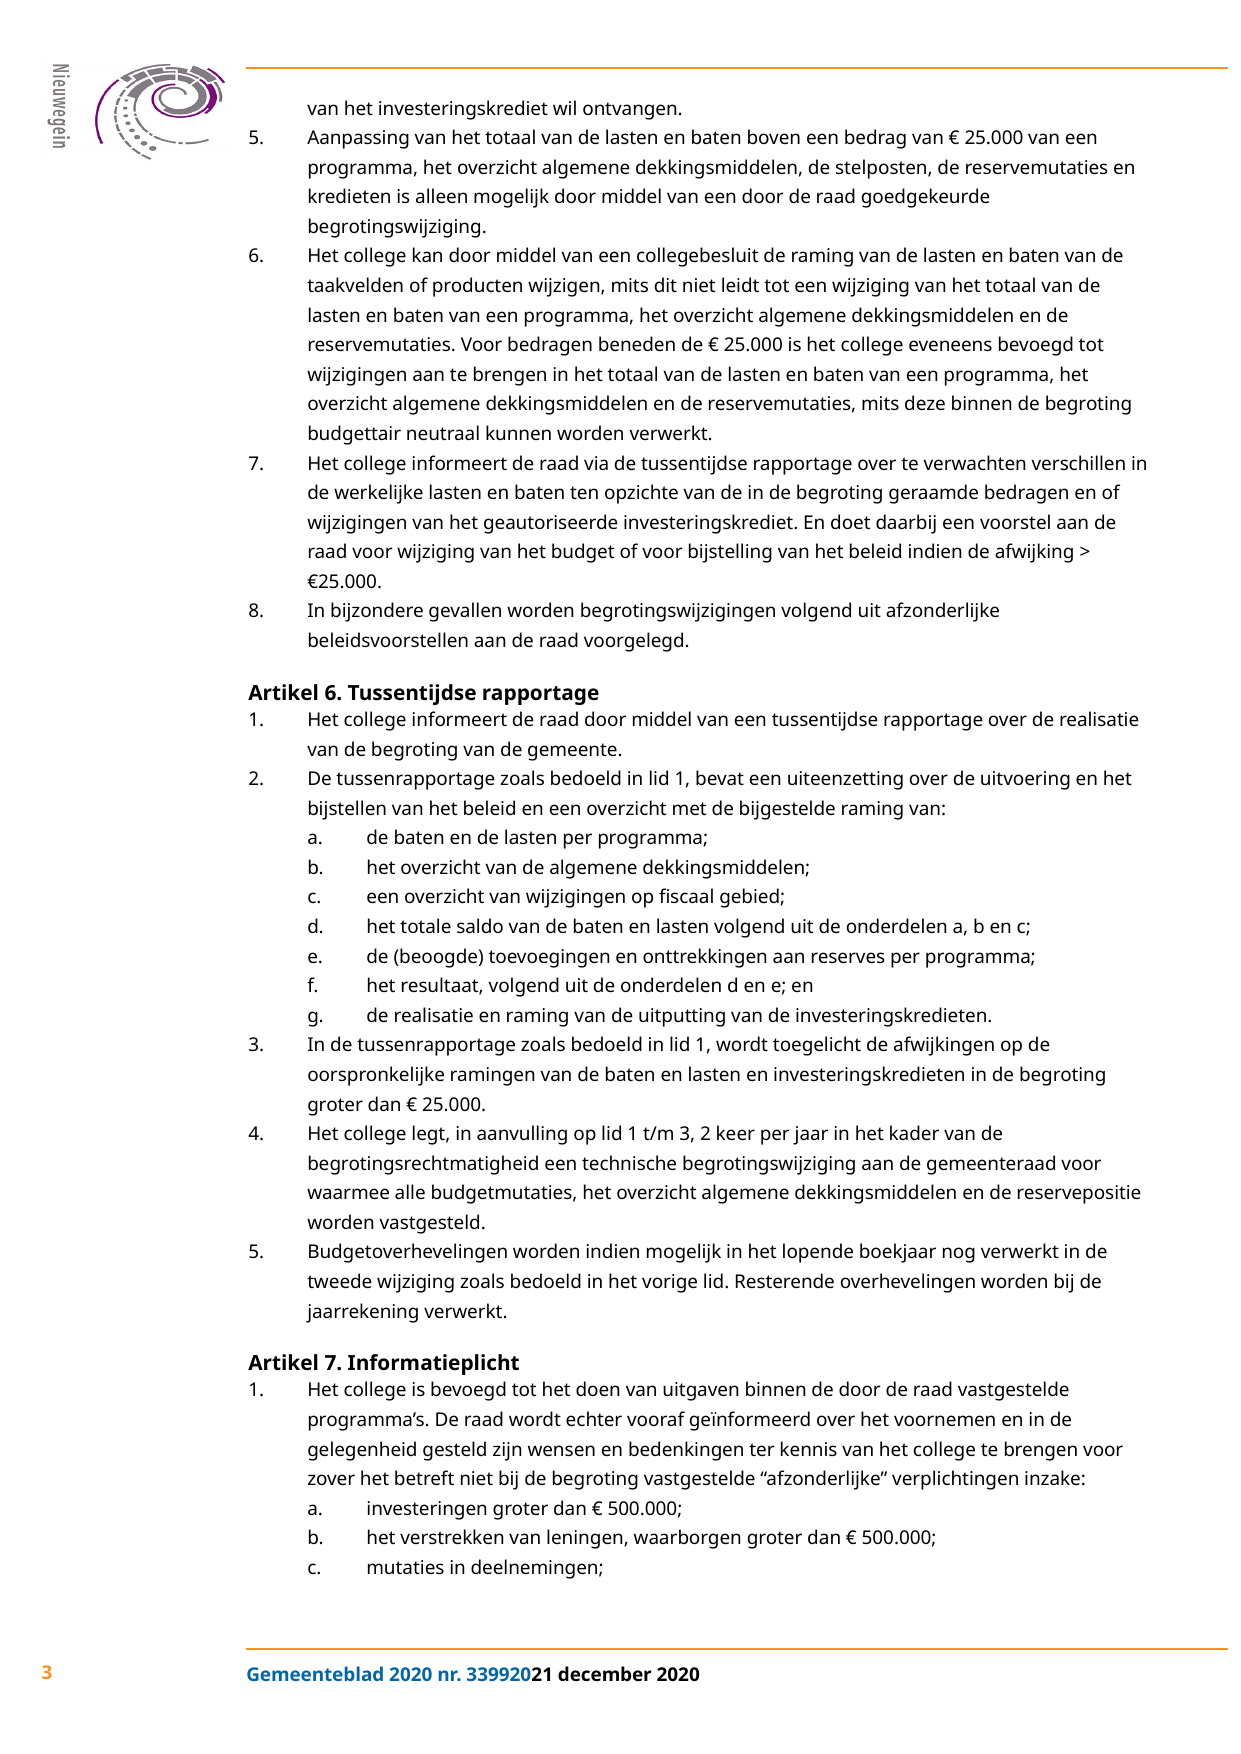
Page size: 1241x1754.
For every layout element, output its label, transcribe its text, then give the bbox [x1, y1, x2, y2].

list het totale saldo van de baten en lasten volgend uit de onderdelen a, b en c; [307, 913, 1152, 939]
list De tussenrapportage zoals bedoeld in lid 1, bevat een uiteenzetting over de uitvoering en het bijstellen van het beleid en een overzicht met de bijgestelde raming van: [248, 765, 1152, 821]
list het resultaat, volgend uit de onderdelen d en e; en [307, 972, 1152, 998]
list van het investeringskrediet wil ontvangen. [248, 95, 1152, 121]
picture [41, 47, 231, 172]
list de baten en de lasten per programma; [307, 824, 1152, 850]
list Budgetoverhevelingen worden indien mogelijk in het lopende boekjaar nog verwerkt in de tweede wijziging zoals bedoeld in het vorige lid. Resterende overhevelingen worden bij de jaarrekening verwerkt. [248, 1239, 1152, 1323]
list Het college informeert de raad via de tussentijdse rapportage over te verwachten verschillen in de werkelijke lasten en baten ten opzichte van de in de begroting geraamde bedragen en of wijzigingen van het geautoriseerde investeringskrediet. En doet daarbij een voorstel aan de raad voor wijziging van het budget of voor bijstelling van het beleid indien de afwijking > €25.000. [248, 450, 1152, 594]
list investeringen groter dan € 500.000; [307, 1495, 1152, 1521]
text Artikel 7. Informatieplicht [248, 1348, 1152, 1377]
list Het college legt, in aanvulling op lid 1 t/m 3, 2 keer per jaar in het kader van de begrotingsrechtmatigheid een technische begrotingswijziging aan de gemeenteraad voor waarmee alle budgetmutaties, het overzicht algemene dekkingsmiddelen en de reservepositie worden vastgesteld. [248, 1120, 1152, 1235]
list de (beoogde) toevoegingen en onttrekkingen aan reserves per programma; [307, 943, 1152, 968]
list In de tussenrapportage zoals bedoeld in lid 1, wordt toegelicht de afwijkingen op de oorspronkelijke ramingen van de baten en lasten en investeringskredieten in de begroting groter dan € 25.000. [248, 1032, 1152, 1116]
text Artikel 6. Tussentijdse rapportage [248, 678, 1152, 706]
list een overzicht van wijzigingen op fiscaal gebied; [307, 884, 1152, 909]
list het overzicht van de algemene dekkingsmiddelen; [307, 854, 1152, 880]
list Aanpassing van het totaal van de lasten en baten boven een bedrag van € 25.000 van een programma, het overzicht algemene dekkingsmiddelen, de stelposten, de reservemutaties en kredieten is alleen mogelijk door middel van een door de raad goedgekeurde begrotingswijziging. [248, 124, 1152, 239]
list Het college is bevoegd tot het doen van uitgaven binnen de door de raad vastgestelde programma’s. De raad wordt echter vooraf geïnformeerd over het voornemen en in de gelegenheid gesteld zijn wensen en bedenkingen ter kennis van het college te brengen voor zover het betreft niet bij de begroting vastgestelde “afzonderlijke” verplichtingen inzake: [248, 1377, 1152, 1491]
list Het college kan door middel van een collegebesluit de raming van de lasten en baten van de taakvelden of producten wijzigen, mits dit niet leidt tot een wijziging van het totaal van de lasten en baten van een programma, het overzicht algemene dekkingsmiddelen en de reservemutaties. Voor bedragen beneden de € 25.000 is het college eveneens bevoegd tot wijzigingen aan te brengen in het totaal van de lasten en baten van een programma, het overzicht algemene dekkingsmiddelen en de reservemutaties, mits deze binnen de begroting budgettair neutraal kunnen worden verwerkt. [248, 243, 1152, 446]
list mutaties in deelnemingen; [307, 1554, 1152, 1580]
list de realisatie en raming van de uitputting van de investeringskredieten. [307, 1002, 1152, 1028]
list het verstrekken van leningen, waarborgen groter dan € 500.000; [307, 1524, 1152, 1550]
list In bijzondere gevallen worden begrotingswijzigingen volgend uit afzonderlijke beleidsvoorstellen aan de raad voorgelegd. [248, 598, 1152, 653]
list Het college informeert de raad door middel van een tussentijdse rapportage over de realisatie van de begroting van de gemeente. [248, 706, 1152, 761]
